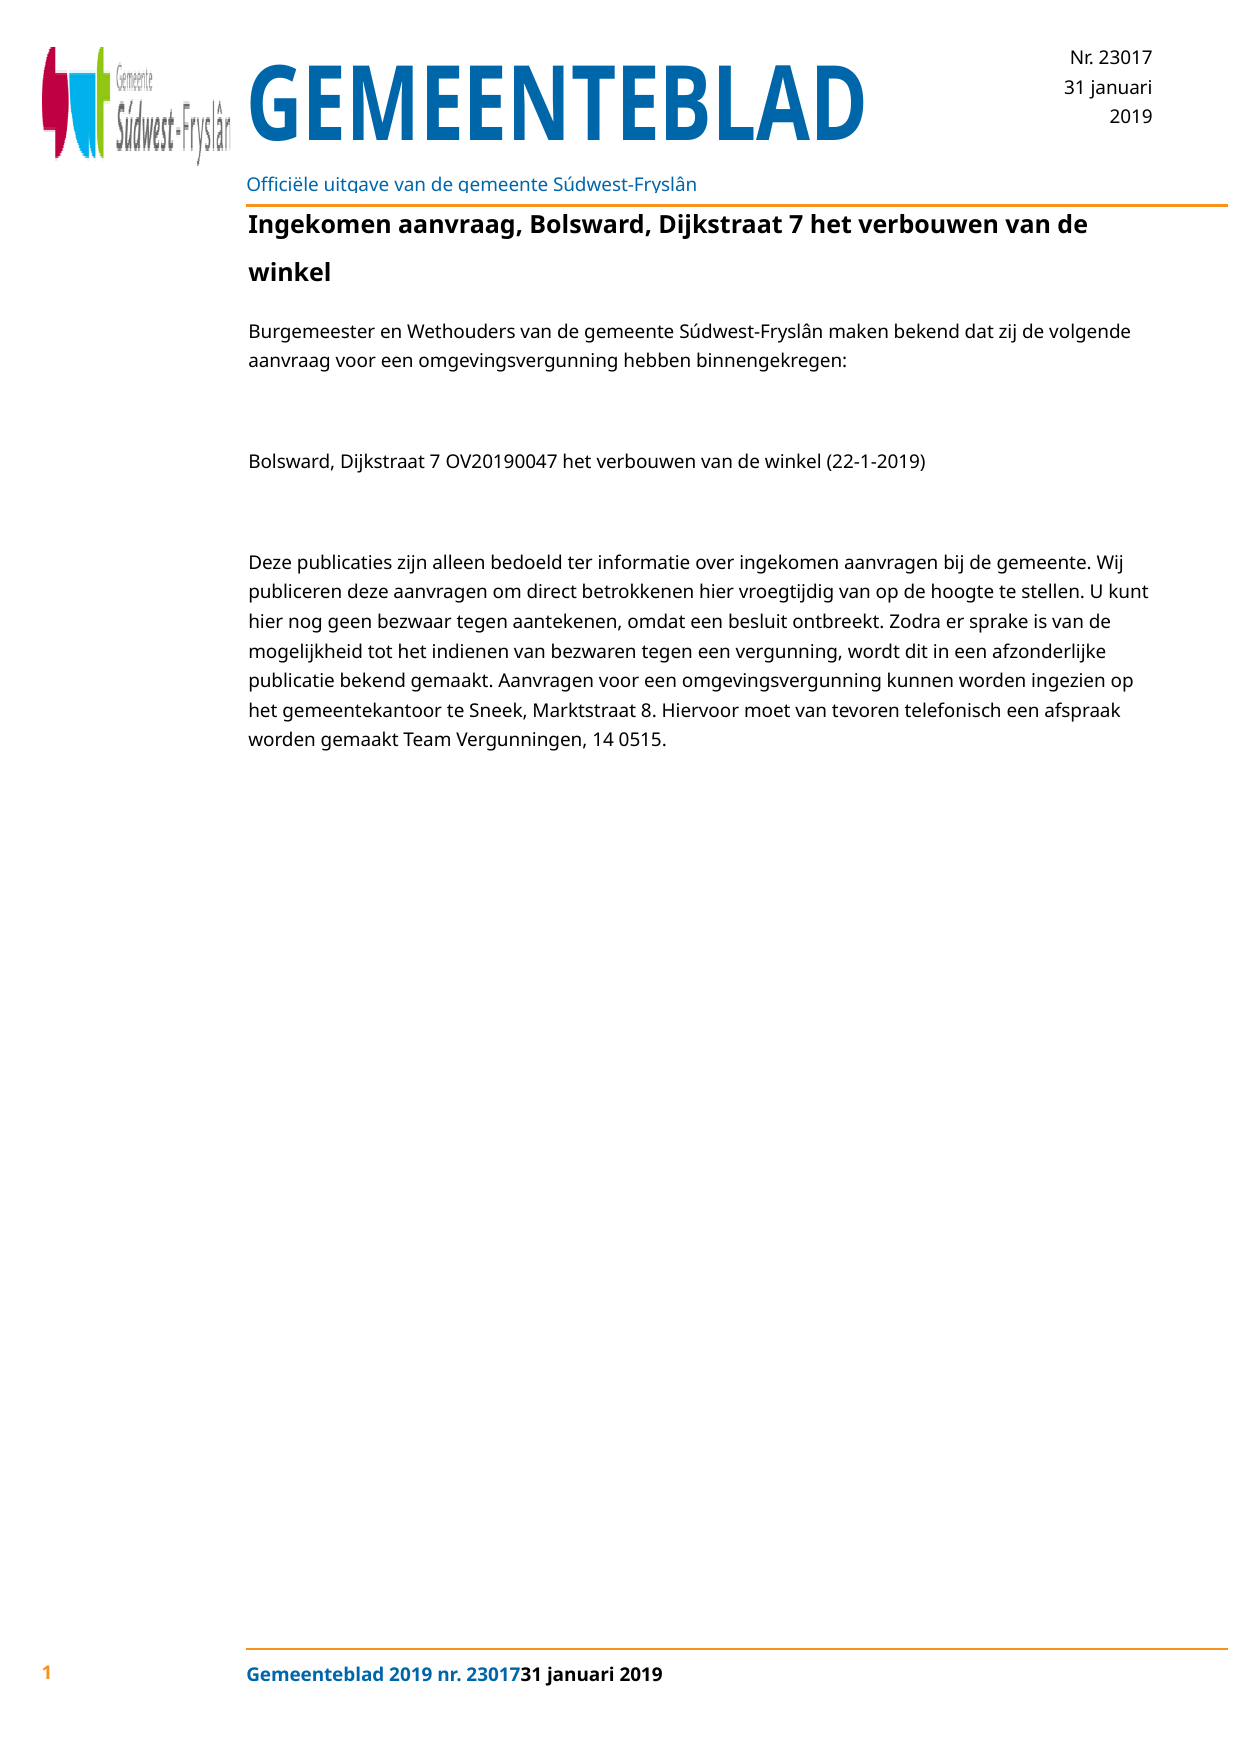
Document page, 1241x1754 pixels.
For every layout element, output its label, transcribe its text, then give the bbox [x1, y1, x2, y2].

text Bolsward, Dijkstraat 7 OV20190047 het verbouwen van de winkel (22-1-2019) [248, 448, 1152, 474]
text Burgemeester en Wethouders van de gemeente Súdwest-Fryslân maken bekend dat zij de volgende aanvraag voor een omgevingsvergunning hebben binnengekregen: [248, 318, 1152, 373]
picture [41, 47, 231, 172]
text Deze publicaties zijn alleen bedoeld ter informatie over ingekomen aanvragen bij de gemeente. Wij publiceren deze aanvragen om direct betrokkenen hier vroegtijdig van op de hoogte te stellen. U kunt hier nog geen bezwaar tegen aantekenen, omdat een besluit ontbreekt. Zodra er sprake is van de mogelijkheid tot het indienen van bezwaren tegen een vergunning, wordt dit in een afzonderlijke publicatie bekend gemaakt. Aanvragen voor een omgevingsvergunning kunnen worden ingezien op het gemeentekantoor te Sneek, Marktstraat 8. Hiervoor moet van tevoren telefonisch een afspraak worden gemaakt Team Vergunningen, 14 0515. [248, 549, 1152, 752]
text Ingekomen aanvraag, Bolsward, Dijkstraat 7 het verbouwen van de winkel [248, 207, 1152, 288]
